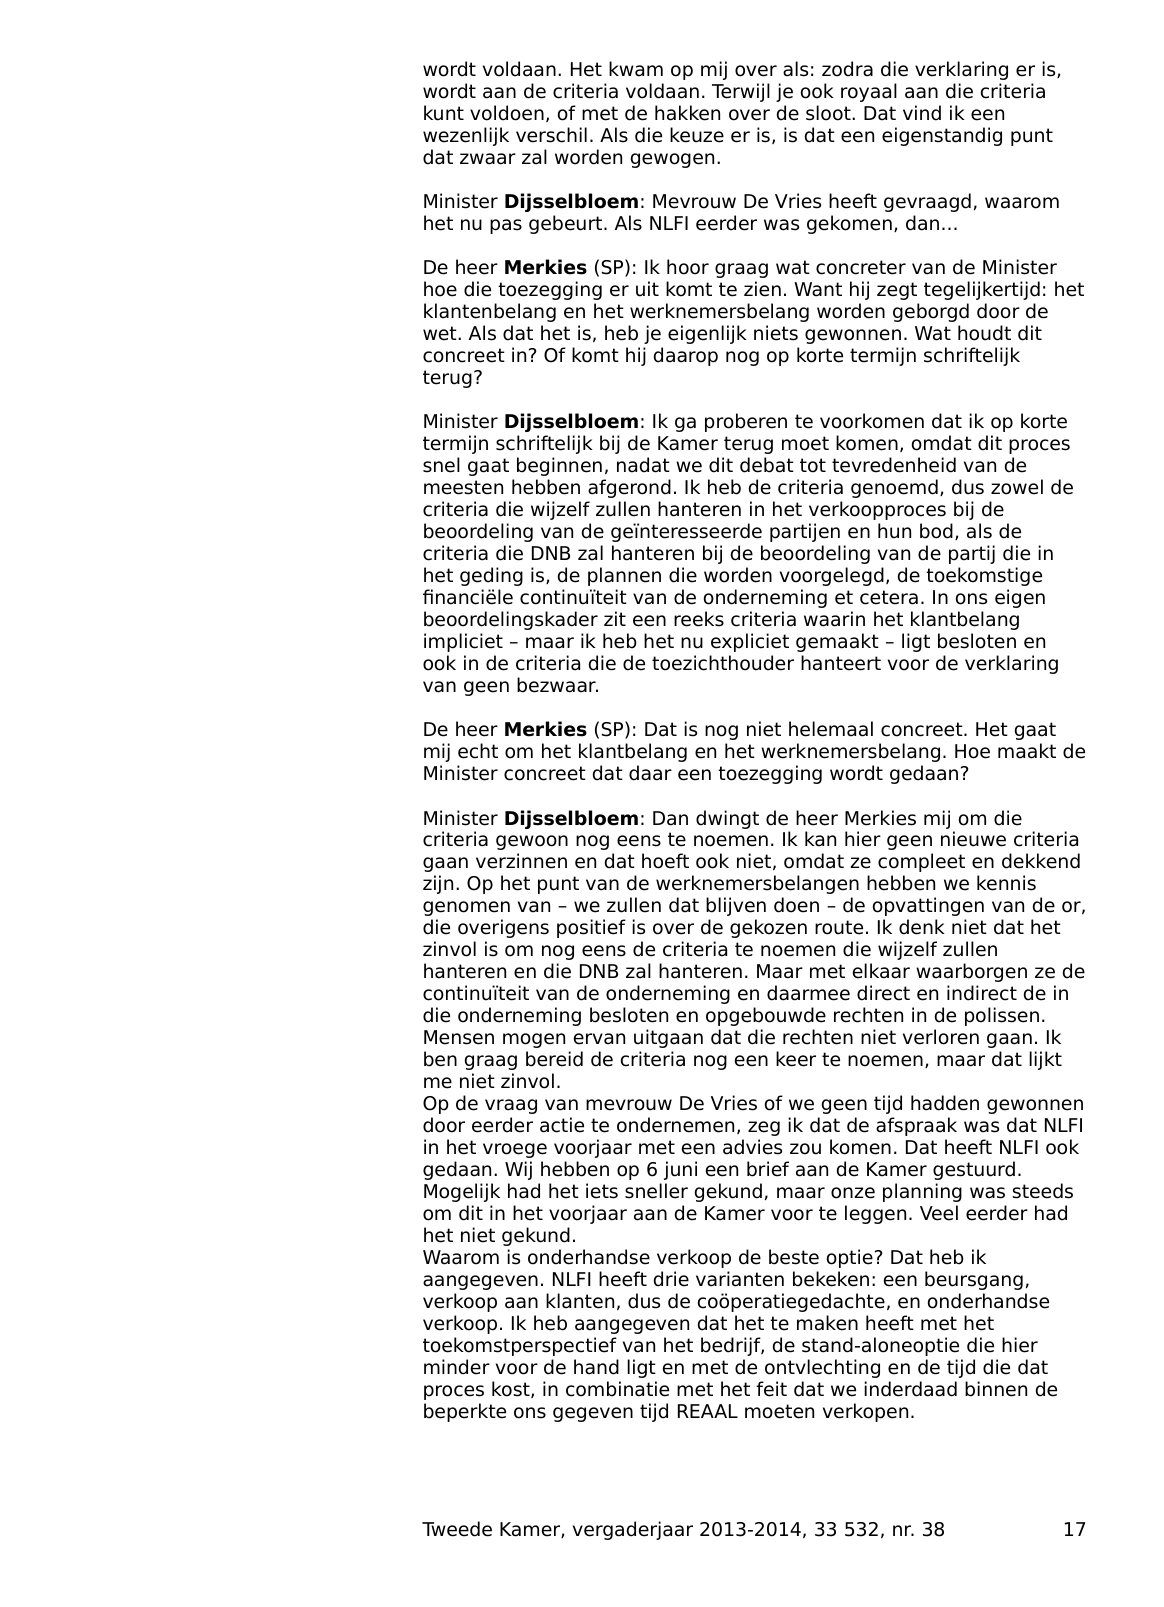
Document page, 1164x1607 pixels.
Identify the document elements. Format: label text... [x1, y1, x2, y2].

text Waarom is onderhandse verkoop de beste optie? Dat heb ik aangegeven. NLFI heeft drie varianten bekeken: een beursgang, verkoop aan klanten, dus de coöperatiegedachte, en onderhandse verkoop. Ik heb aangegeven dat het te maken heeft met het toekomstperspectief van het bedrijf, de stand-aloneoptie die hier minder voor de hand ligt en met de ontvlechting en de tijd die dat proces kost, in combinatie met het feit dat we inderdaad binnen de beperkte ons gegeven tijd REAAL moeten verkopen. [422, 1247, 1087, 1423]
text Minister Dijsselbloem: Ik ga proberen te voorkomen dat ik op korte termijn schriftelijk bij de Kamer terug moet komen, omdat dit proces snel gaat beginnen, nadat we dit debat tot tevredenheid van de meesten hebben afgerond. Ik heb de criteria genoemd, dus zowel de criteria die wijzelf zullen hanteren in het verkoopproces bij de beoordeling van de geïnteresseerde partijen en hun bod, als de criteria die DNB zal hanteren bij de beoordeling van de partij die in het geding is, de plannen die worden voorgelegd, de toekomstige financiële continuïteit van de onderneming et cetera. In ons eigen beoordelingskader zit een reeks criteria waarin het klantbelang impliciet – maar ik heb het nu expliciet gemaakt – ligt besloten en ook in de criteria die de toezichthouder hanteert voor de verklaring van geen bezwaar. [422, 411, 1087, 697]
text De heer Merkies (SP): Dat is nog niet helemaal concreet. Het gaat mij echt om het klantbelang en het werknemersbelang. Hoe maakt de Minister concreet dat daar een toezegging wordt gedaan? [422, 719, 1087, 785]
text Minister Dijsselbloem: Mevrouw De Vries heeft gevraagd, waarom het nu pas gebeurt. Als NLFI eerder was gekomen, dan... [422, 191, 1087, 235]
text De heer Merkies (SP): Ik hoor graag wat concreter van de Minister hoe die toezegging er uit komt te zien. Want hij zegt tegelijkertijd: het klantenbelang en het werknemersbelang worden geborgd door de wet. Als dat het is, heb je eigenlijk niets gewonnen. Wat houdt dit concreet in? Of komt hij daarop nog op korte termijn schriftelijk terug? [422, 257, 1087, 389]
text Minister Dijsselbloem: Dan dwingt de heer Merkies mij om die criteria gewoon nog eens te noemen. Ik kan hier geen nieuwe criteria gaan verzinnen en dat hoeft ook niet, omdat ze compleet en dekkend zijn. Op het punt van de werknemersbelangen hebben we kennis genomen van – we zullen dat blijven doen – de opvattingen van de or, die overigens positief is over de gekozen route. Ik denk niet dat het zinvol is om nog eens de criteria te noemen die wijzelf zullen hanteren en die DNB zal hanteren. Maar met elkaar waarborgen ze de continuïteit van de onderneming en daarmee direct en indirect de in die onderneming besloten en opgebouwde rechten in de polissen. Mensen mogen ervan uitgaan dat die rechten niet verloren gaan. Ik ben graag bereid de criteria nog een keer te noemen, maar dat lijkt me niet zinvol. [422, 807, 1087, 1093]
text wordt voldaan. Het kwam op mij over als: zodra die verklaring er is, wordt aan de criteria voldaan. Terwijl je ook royaal aan die criteria kunt voldoen, of met de hakken over de sloot. Dat vind ik een wezenlijk verschil. Als die keuze er is, is dat een eigenstandig punt dat zwaar zal worden gewogen. [422, 59, 1087, 169]
text Op de vraag van mevrouw De Vries of we geen tijd hadden gewonnen door eerder actie te ondernemen, zeg ik dat de afspraak was dat NLFI in het vroege voorjaar met een advies zou komen. Dat heeft NLFI ook gedaan. Wij hebben op 6 juni een brief aan de Kamer gestuurd. Mogelijk had het iets sneller gekund, maar onze planning was steeds om dit in het voorjaar aan de Kamer voor te leggen. Veel eerder had het niet gekund. [422, 1093, 1087, 1247]
